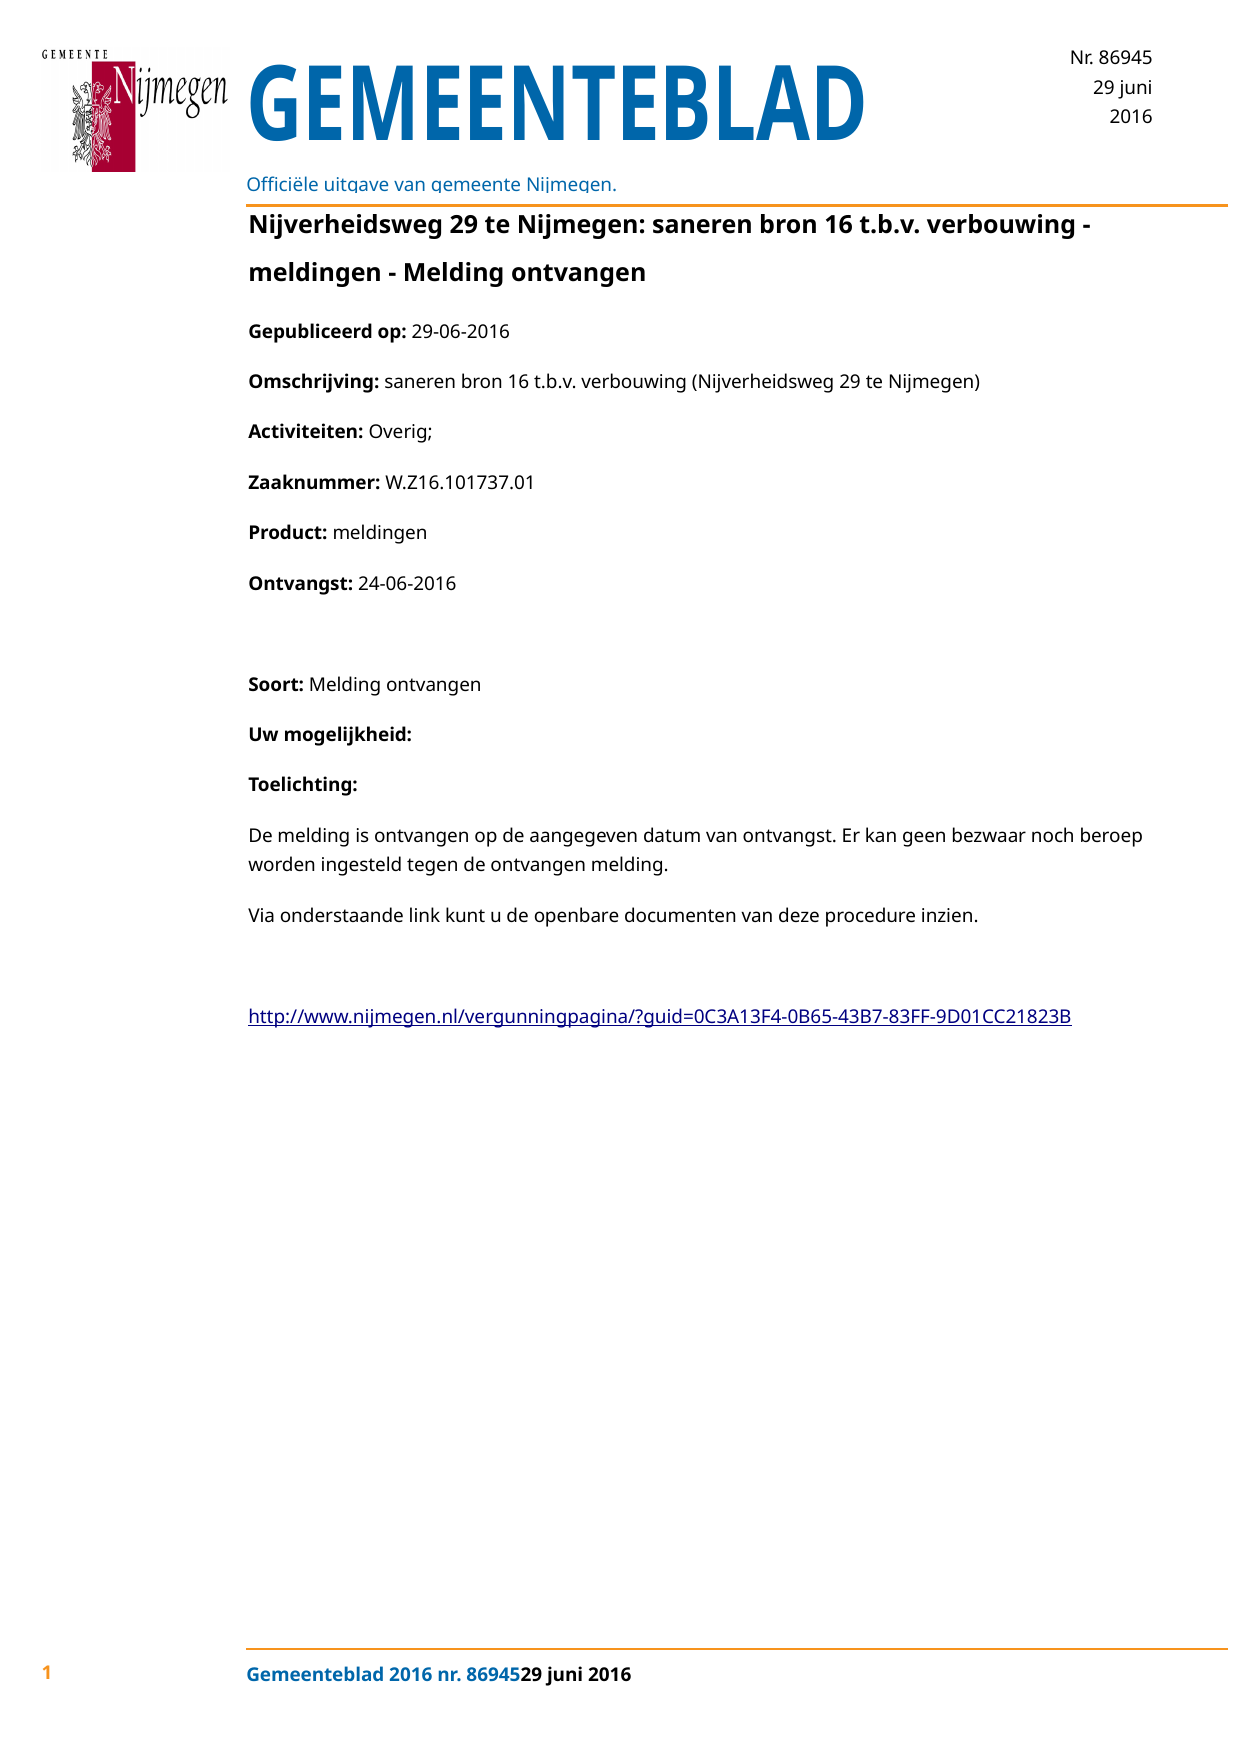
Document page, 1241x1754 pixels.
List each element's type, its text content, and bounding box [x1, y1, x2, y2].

text Omschrijving: saneren bron 16 t.b.v. verbouwing (Nijverheidsweg 29 te Nijmegen) [248, 368, 1152, 394]
text Product: meldingen [248, 519, 1152, 545]
text Gepubliceerd op: 29-06-2016 [248, 318, 1152, 344]
text http://www.nijmegen.nl/vergunningpagina/?guid=0C3A13F4-0B65-43B7-83FF-9D01CC21823B [248, 1003, 1152, 1029]
text Nijverheidsweg 29 te Nijmegen: saneren bron 16 t.b.v. verbouwing - meldingen - Melding ontvangen [248, 207, 1152, 288]
text Via onderstaande link kunt u de openbare documenten van deze procedure inzien. [248, 902, 1152, 928]
picture [41, 47, 231, 172]
text Activiteiten: Overig; [248, 419, 1152, 444]
text Zaaknummer: W.Z16.101737.01 [248, 469, 1152, 495]
text Ontvangst: 24-06-2016 [248, 570, 1152, 596]
text Toelichting: [248, 772, 1152, 797]
text Soort: Melding ontvangen [248, 671, 1152, 697]
text De melding is ontvangen op de aangegeven datum van ontvangst. Er kan geen bezwaar noch beroep worden ingesteld tegen de ontvangen melding. [248, 822, 1152, 877]
text Uw mogelijkheid: [248, 721, 1152, 747]
